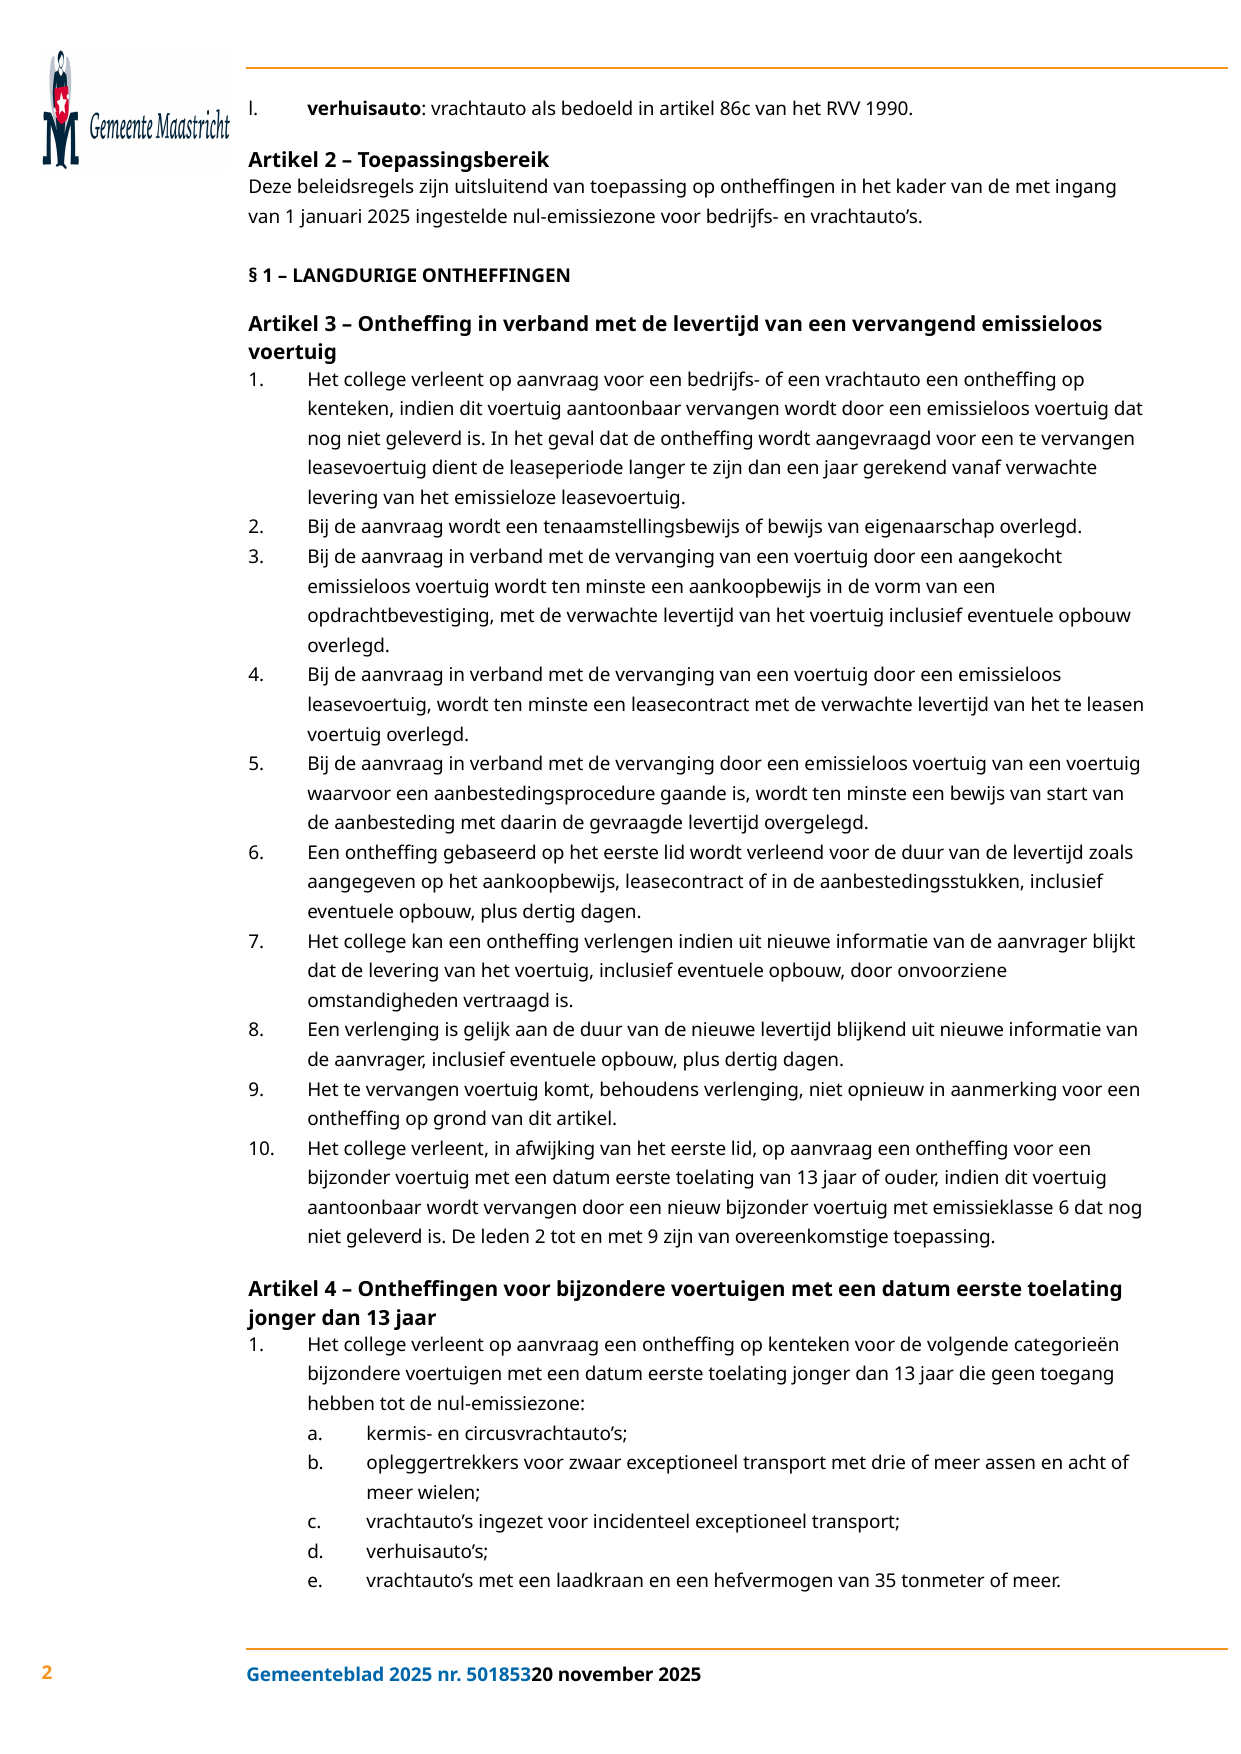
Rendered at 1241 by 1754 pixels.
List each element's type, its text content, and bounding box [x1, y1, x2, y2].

picture [41, 47, 231, 172]
list verhuisauto: vrachtauto als bedoeld in artikel 86c van het RVV 1990. [248, 95, 1152, 121]
text Deze beleidsregels zijn uitsluitend van toepassing op ontheffingen in het kader van de met ingang van 1 januari 2025 ingestelde nul-emissiezone voor bedrijfs- en vrachtauto’s. [248, 174, 1152, 229]
list Bij de aanvraag in verband met de vervanging door een emissieloos voertuig van een voertuig waarvoor een aanbestedingsprocedure gaande is, wordt ten minste een bewijs van start van de aanbesteding met daarin de gevraagde levertijd overgelegd. [248, 750, 1152, 835]
text § 1 – LANGDURIGE ONTHEFFINGEN [248, 262, 1152, 288]
list Het te vervangen voertuig komt, behoudens verlenging, niet opnieuw in aanmerking voor een ontheffing op grond van dit artikel. [248, 1076, 1152, 1131]
list kermis- en circusvrachtauto’s; [307, 1420, 1152, 1446]
list Bij de aanvraag in verband met de vervanging van een voertuig door een aangekocht emissieloos voertuig wordt ten minste een aankoopbewijs in de vorm van een opdrachtbevestiging, met de verwachte levertijd van het voertuig inclusief eventuele opbouw overlegd. [248, 543, 1152, 658]
text Artikel 4 – Ontheffingen voor bijzondere voertuigen met een datum eerste toelating jonger dan 13 jaar [248, 1274, 1152, 1331]
list Bij de aanvraag wordt een tenaamstellingsbewijs of bewijs van eigenaarschap overlegd. [248, 514, 1152, 539]
list vrachtauto’s met een laadkraan en een hefvermogen van 35 tonmeter of meer. [307, 1568, 1152, 1593]
list Het college verleent, in afwijking van het eerste lid, op aanvraag een ontheffing voor een bijzonder voertuig met een datum eerste toelating van 13 jaar of ouder, indien dit voertuig aantoonbaar wordt vervangen door een nieuw bijzonder voertuig met emissieklasse 6 dat nog niet geleverd is. De leden 2 tot en met 9 zijn van overeenkomstige toepassing. [248, 1135, 1152, 1249]
list verhuisauto’s; [307, 1538, 1152, 1564]
text Artikel 2 – Toepassingsbereik [248, 145, 1152, 174]
list Het college verleent op aanvraag een ontheffing op kenteken voor de volgende categorieën bijzondere voertuigen met een datum eerste toelating jonger dan 13 jaar die geen toegang hebben tot de nul-emissiezone: [248, 1331, 1152, 1416]
list Een ontheffing gebaseerd op het eerste lid wordt verleend voor de duur van de levertijd zoals aangegeven op het aankoopbewijs, leasecontract of in de aanbestedingsstukken, inclusief eventuele opbouw, plus dertig dagen. [248, 839, 1152, 924]
list vrachtauto’s ingezet voor incidenteel exceptioneel transport; [307, 1508, 1152, 1534]
list Het college kan een ontheffing verlengen indien uit nieuwe informatie van de aanvrager blijkt dat de levering van het voertuig, inclusief eventuele opbouw, door onvoorziene omstandigheden vertraagd is. [248, 928, 1152, 1013]
list Een verlenging is gelijk aan de duur van de nieuwe levertijd blijkend uit nieuwe informatie van de aanvrager, inclusief eventuele opbouw, plus dertig dagen. [248, 1017, 1152, 1072]
list opleggertrekkers voor zwaar exceptioneel transport met drie of meer assen en acht of meer wielen; [307, 1449, 1152, 1505]
text Artikel 3 – Ontheffing in verband met de levertijd van een vervangend emissieloos voertuig [248, 309, 1152, 366]
list Het college verleent op aanvraag voor een bedrijfs- of een vrachtauto een ontheffing op kenteken, indien dit voertuig aantoonbaar vervangen wordt door een emissieloos voertuig dat nog niet geleverd is. In het geval dat de ontheffing wordt aangevraagd voor een te vervangen leasevoertuig dient de leaseperiode langer te zijn dan een jaar gerekend vanaf verwachte levering van het emissieloze leasevoertuig. [248, 366, 1152, 510]
list Bij de aanvraag in verband met de vervanging van een voertuig door een emissieloos leasevoertuig, wordt ten minste een leasecontract met de verwachte levertijd van het te leasen voertuig overlegd. [248, 662, 1152, 747]
